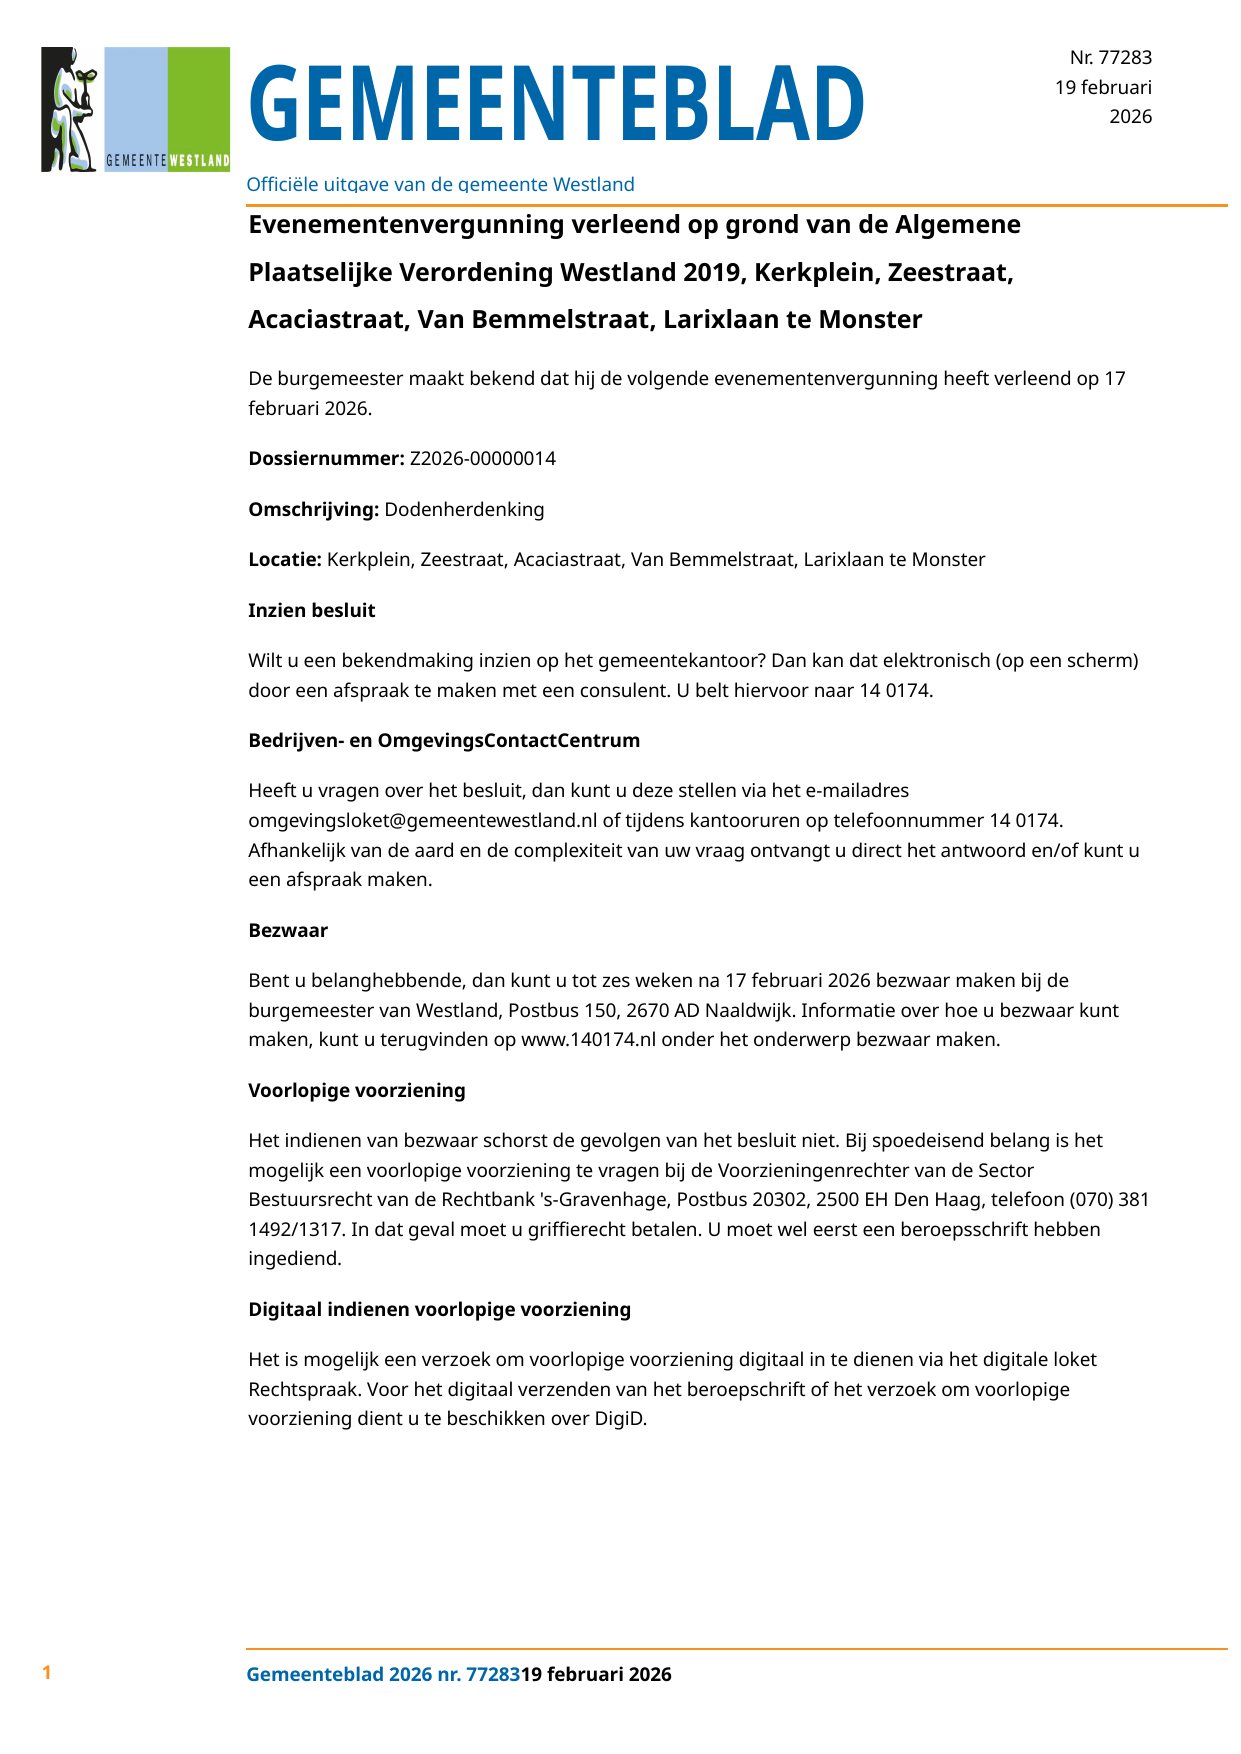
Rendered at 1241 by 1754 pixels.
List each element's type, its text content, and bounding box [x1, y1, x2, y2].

text Het is mogelijk een verzoek om voorlopige voorziening digitaal in te dienen via het digitale loket Rechtspraak. Voor het digitaal verzenden van het beroepschrift of het verzoek om voorlopige voorziening dient u te beschikken over DigiD. [248, 1346, 1152, 1431]
text Het indienen van bezwaar schorst de gevolgen van het besluit niet. Bij spoedeisend belang is het mogelijk een voorlopige voorziening te vragen bij de Voorzieningenrechter van de Sector Bestuursrecht van de Rechtbank 's-Gravenhage, Postbus 20302, 2500 EH Den Haag, telefoon (070) 381 1492/1317. In dat geval moet u griffierecht betalen. U moet wel eerst een beroepsschrift hebben ingediend. [248, 1127, 1152, 1271]
text Dossiernummer: Z2026-00000014 [248, 446, 1152, 471]
picture [41, 47, 231, 172]
text Bent u belanghebbende, dan kunt u tot zes weken na 17 februari 2026 bezwaar maken bij de burgemeester van Westland, Postbus 150, 2670 AD Naaldwijk. Informatie over hoe u bezwaar kunt maken, kunt u terugvinden op www.140174.nl onder het onderwerp bezwaar maken. [248, 967, 1152, 1052]
text Heeft u vragen over het besluit, dan kunt u deze stellen via het e-mailadres omgevingsloket@gemeentewestland.nl of tijdens kantooruren op telefoonnummer 14 0174. Afhankelijk van de aard en de complexiteit van uw vraag ontvangt u direct het antwoord en/of kunt u een afspraak maken. [248, 778, 1152, 892]
text Locatie: Kerkplein, Zeestraat, Acaciastraat, Van Bemmelstraat, Larixlaan te Monster [248, 546, 1152, 572]
text Digitaal indienen voorlopige voorziening [248, 1296, 1152, 1322]
text Voorlopige voorziening [248, 1077, 1152, 1102]
text De burgemeester maakt bekend dat hij de volgende evenementenvergunning heeft verleend op 17 februari 2026. [248, 366, 1152, 421]
text Bezwaar [248, 917, 1152, 942]
text Inzien besluit [248, 597, 1152, 622]
text Omschrijving: Dodenherdenking [248, 496, 1152, 522]
text Evenementenvergunning verleend op grond van de Algemene Plaatselijke Verordening Westland 2019, Kerkplein, Zeestraat, Acaciastraat, Van Bemmelstraat, Larixlaan te Monster [248, 207, 1152, 336]
text Bedrijven- en OmgevingsContactCentrum [248, 727, 1152, 753]
text Wilt u een bekendmaking inzien op het gemeentekantoor? Dan kan dat elektronisch (op een scherm) door een afspraak te maken met een consulent. U belt hiervoor naar 14 0174. [248, 647, 1152, 702]
